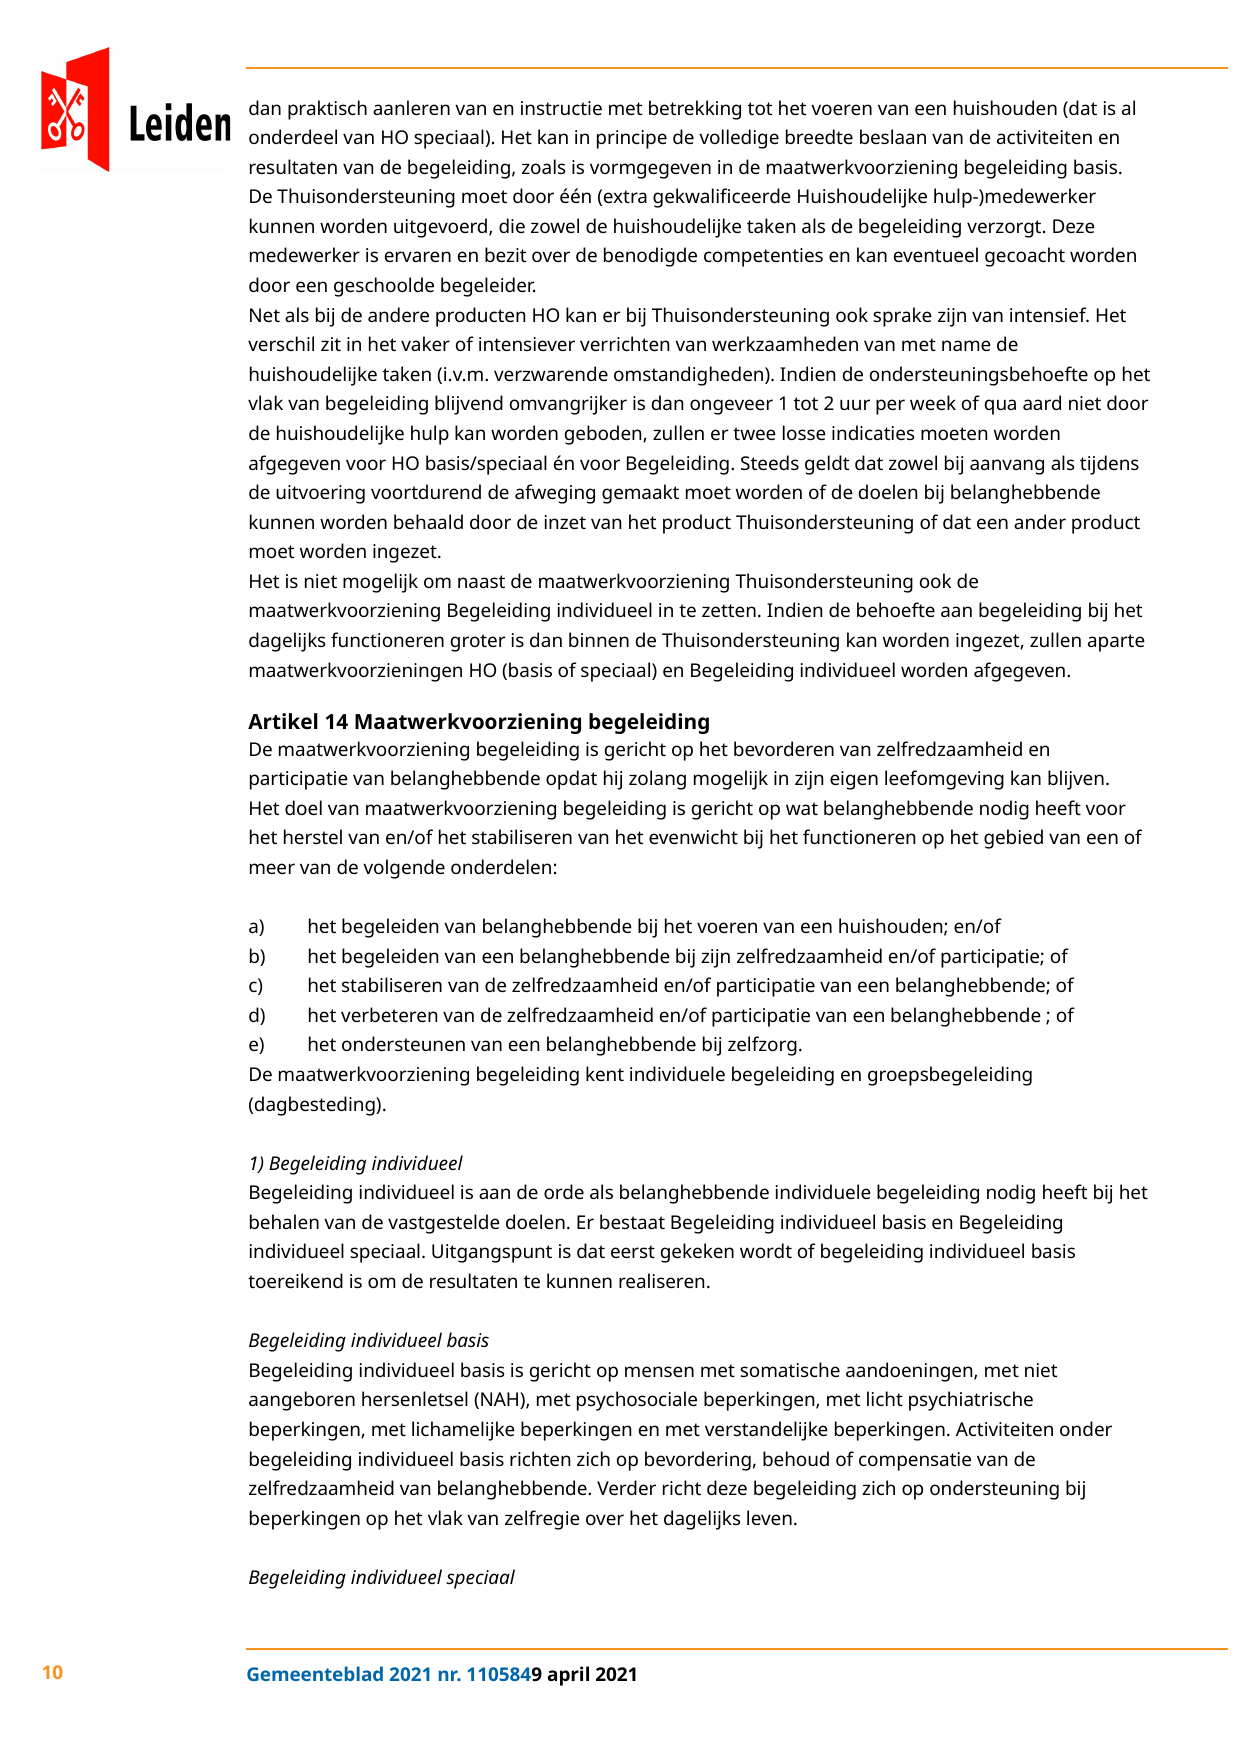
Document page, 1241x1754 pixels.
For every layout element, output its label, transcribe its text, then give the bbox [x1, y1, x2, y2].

list het verbeteren van de zelfredzaamheid en/of participatie van een belanghebbende ; of [248, 1002, 1152, 1028]
text De maatwerkvoorziening begeleiding kent individuele begeleiding en groepsbegeleiding (dagbesteding). [248, 1061, 1152, 1116]
text Het is niet mogelijk om naast de maatwerkvoorziening Thuisondersteuning ook de maatwerkvoorziening Begeleiding individueel in te zetten. Indien de behoefte aan begeleiding bij het dagelijks functioneren groter is dan binnen de Thuisondersteuning kan worden ingezet, zullen aparte maatwerkvoorzieningen HO (basis of speciaal) en Begeleiding individueel worden afgegeven. [248, 568, 1152, 683]
text 1) Begeleiding individueel [248, 1150, 1152, 1176]
list het begeleiden van belanghebbende bij het voeren van een huishouden; en/of [248, 913, 1152, 939]
text Net als bij de andere producten HO kan er bij Thuisondersteuning ook sprake zijn van intensief. Het verschil zit in het vaker of intensiever verrichten van werkzaamheden van met name de huishoudelijke taken (i.v.m. verzwarende omstandigheden). Indien de ondersteuningsbehoefte op het vlak van begeleiding blijvend omvangrijker is dan ongeveer 1 tot 2 uur per week of qua aard niet door de huishoudelijke hulp kan worden geboden, zullen er twee losse indicaties moeten worden afgegeven voor HO basis/speciaal én voor Begeleiding. Steeds geldt dat zowel bij aanvang als tijdens de uitvoering voortdurend de afweging gemaakt moet worden of de doelen bij belanghebbende kunnen worden behaald door de inzet van het product Thuisondersteuning of dat een ander product moet worden ingezet. [248, 302, 1152, 564]
list het ondersteunen van een belanghebbende bij zelfzorg. [248, 1032, 1152, 1057]
text dan praktisch aanleren van en instructie met betrekking tot het voeren van een huishouden (dat is al onderdeel van HO speciaal). Het kan in principe de volledige breedte beslaan van de activiteiten en resultaten van de begeleiding, zoals is vormgegeven in de maatwerkvoorziening begeleiding basis. De Thuisondersteuning moet door één (extra gekwalificeerde Huishoudelijke hulp-)medewerker kunnen worden uitgevoerd, die zowel de huishoudelijke taken als de begeleiding verzorgt. Deze medewerker is ervaren en bezit over de benodigde competenties en kan eventueel gecoacht worden door een geschoolde begeleider. [248, 95, 1152, 298]
text Begeleiding individueel basis is gericht op mensen met somatische aandoeningen, met niet aangeboren hersenletsel (NAH), met psychosociale beperkingen, met licht psychiatrische beperkingen, met lichamelijke beperkingen en met verstandelijke beperkingen. Activiteiten onder begeleiding individueel basis richten zich op bevordering, behoud of compensatie van de zelfredzaamheid van belanghebbende. Verder richt deze begeleiding zich op ondersteuning bij beperkingen op het vlak van zelfregie over het dagelijks leven. [248, 1357, 1152, 1531]
picture [41, 47, 231, 172]
text De maatwerkvoorziening begeleiding is gericht op het bevorderen van zelfredzaamheid en participatie van belanghebbende opdat hij zolang mogelijk in zijn eigen leefomgeving kan blijven. [248, 736, 1152, 791]
list het stabiliseren van de zelfredzaamheid en/of participatie van een belanghebbende; of [248, 972, 1152, 998]
list het begeleiden van een belanghebbende bij zijn zelfredzaamheid en/of participatie; of [248, 943, 1152, 968]
text Begeleiding individueel is aan de orde als belanghebbende individuele begeleiding nodig heeft bij het behalen van de vastgestelde doelen. Er bestaat Begeleiding individueel basis en Begeleiding individueel speciaal. Uitgangspunt is dat eerst gekeken wordt of begeleiding individueel basis toereikend is om de resultaten te kunnen realiseren. [248, 1179, 1152, 1294]
text Begeleiding individueel basis [248, 1327, 1152, 1353]
text Het doel van maatwerkvoorziening begeleiding is gericht op wat belanghebbende nodig heeft voor het herstel van en/of het stabiliseren van het evenwicht bij het functioneren op het gebied van een of meer van de volgende onderdelen: [248, 795, 1152, 880]
text Artikel 14 Maatwerkvoorziening begeleiding [248, 707, 1152, 736]
text Begeleiding individueel speciaal [248, 1564, 1152, 1590]
